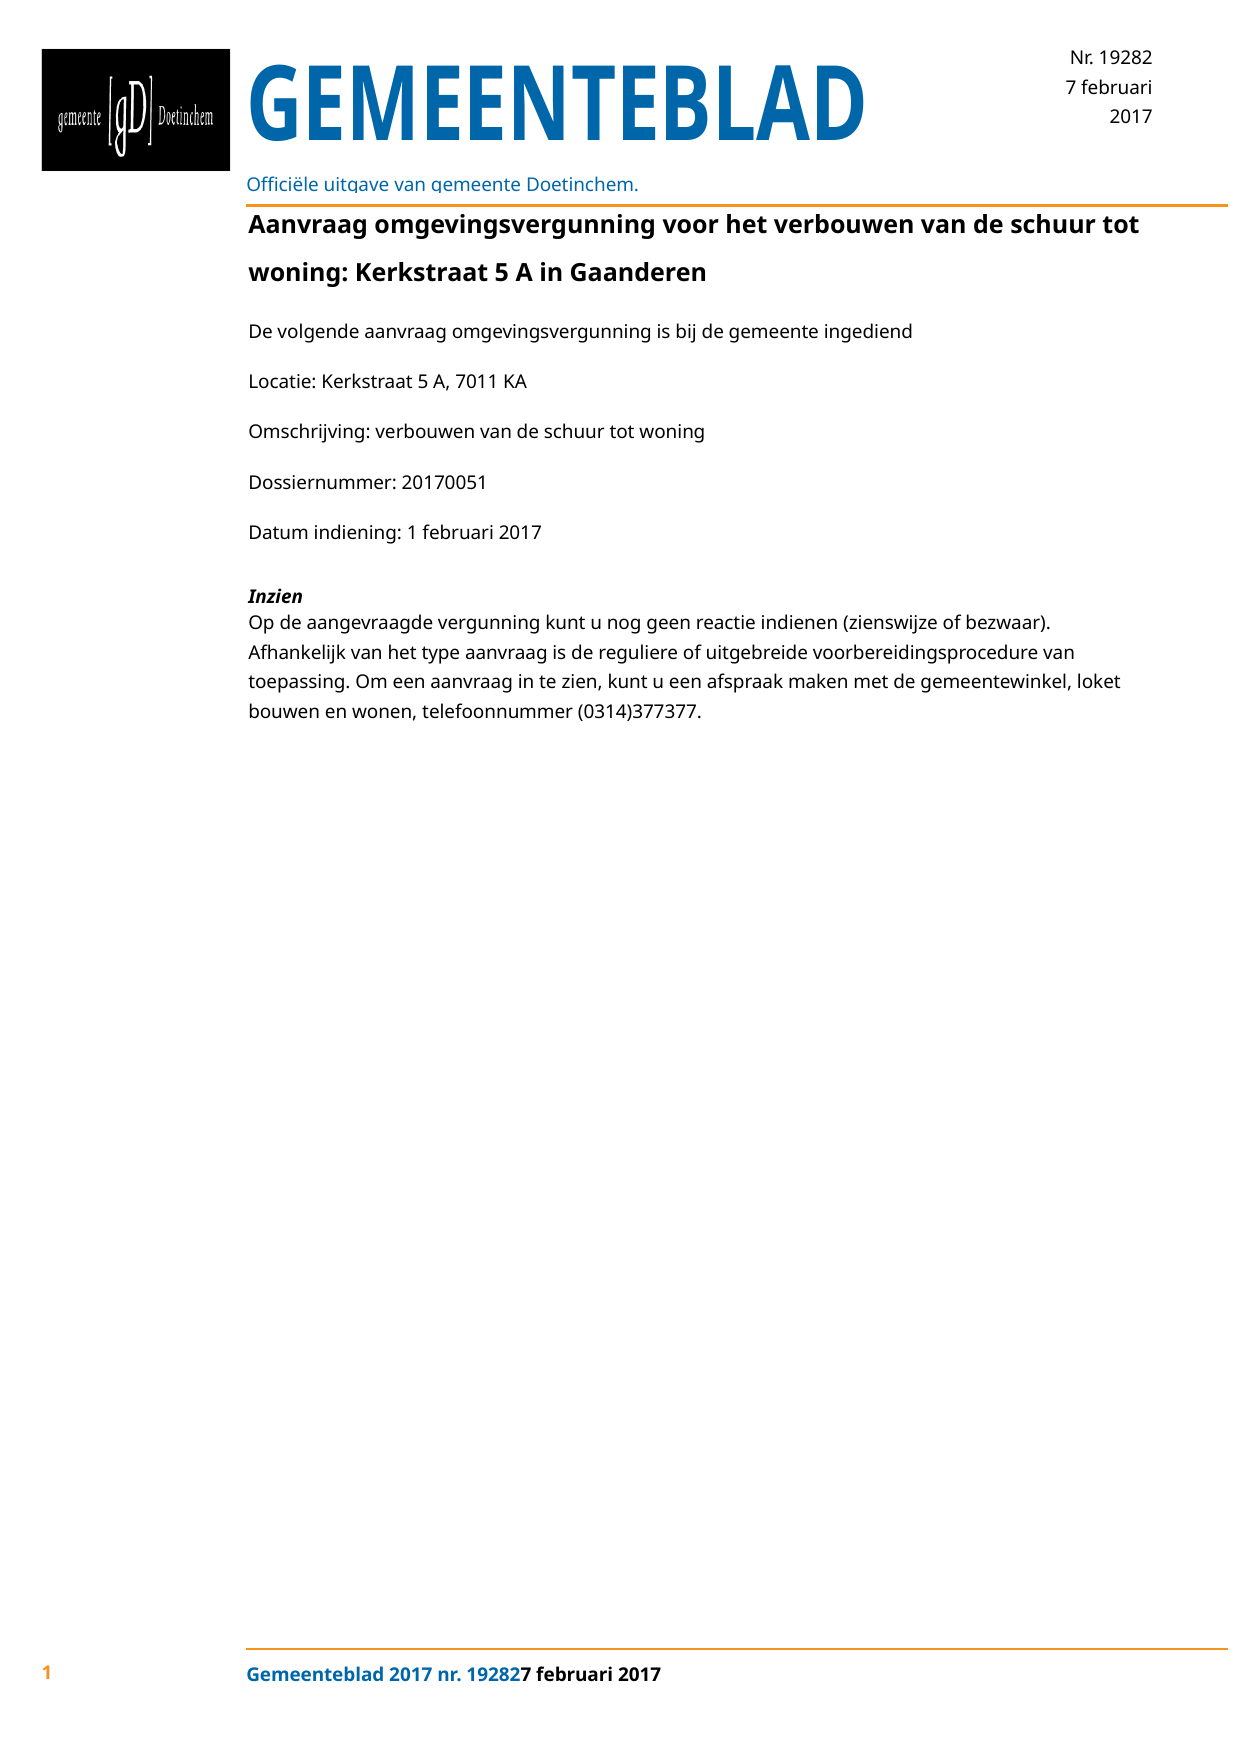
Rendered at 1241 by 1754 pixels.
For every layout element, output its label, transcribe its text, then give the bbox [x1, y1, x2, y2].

text Omschrijving: verbouwen van de schuur tot woning [248, 419, 1152, 444]
text De volgende aanvraag omgevingsvergunning is bij de gemeente ingediend [248, 318, 1152, 344]
text Dossiernummer: 20170051 [248, 469, 1152, 495]
text Datum indiening: 1 februari 2017 [248, 519, 1152, 545]
text Inzien [248, 583, 1152, 609]
text Locatie: Kerkstraat 5 A, 7011 KA [248, 368, 1152, 394]
picture [41, 47, 231, 172]
text Aanvraag omgevingsvergunning voor het verbouwen van de schuur tot woning: Kerkstraat 5 A in Gaanderen [248, 207, 1152, 288]
text Op de aangevraagde vergunning kunt u nog geen reactie indienen (zienswijze of bezwaar). Afhankelijk van het type aanvraag is de reguliere of uitgebreide voorbereidingsprocedure van toepassing. Om een aanvraag in te zien, kunt u een afspraak maken met de gemeentewinkel, loket bouwen en wonen, telefoonnummer (0314)377377. [248, 609, 1152, 724]
